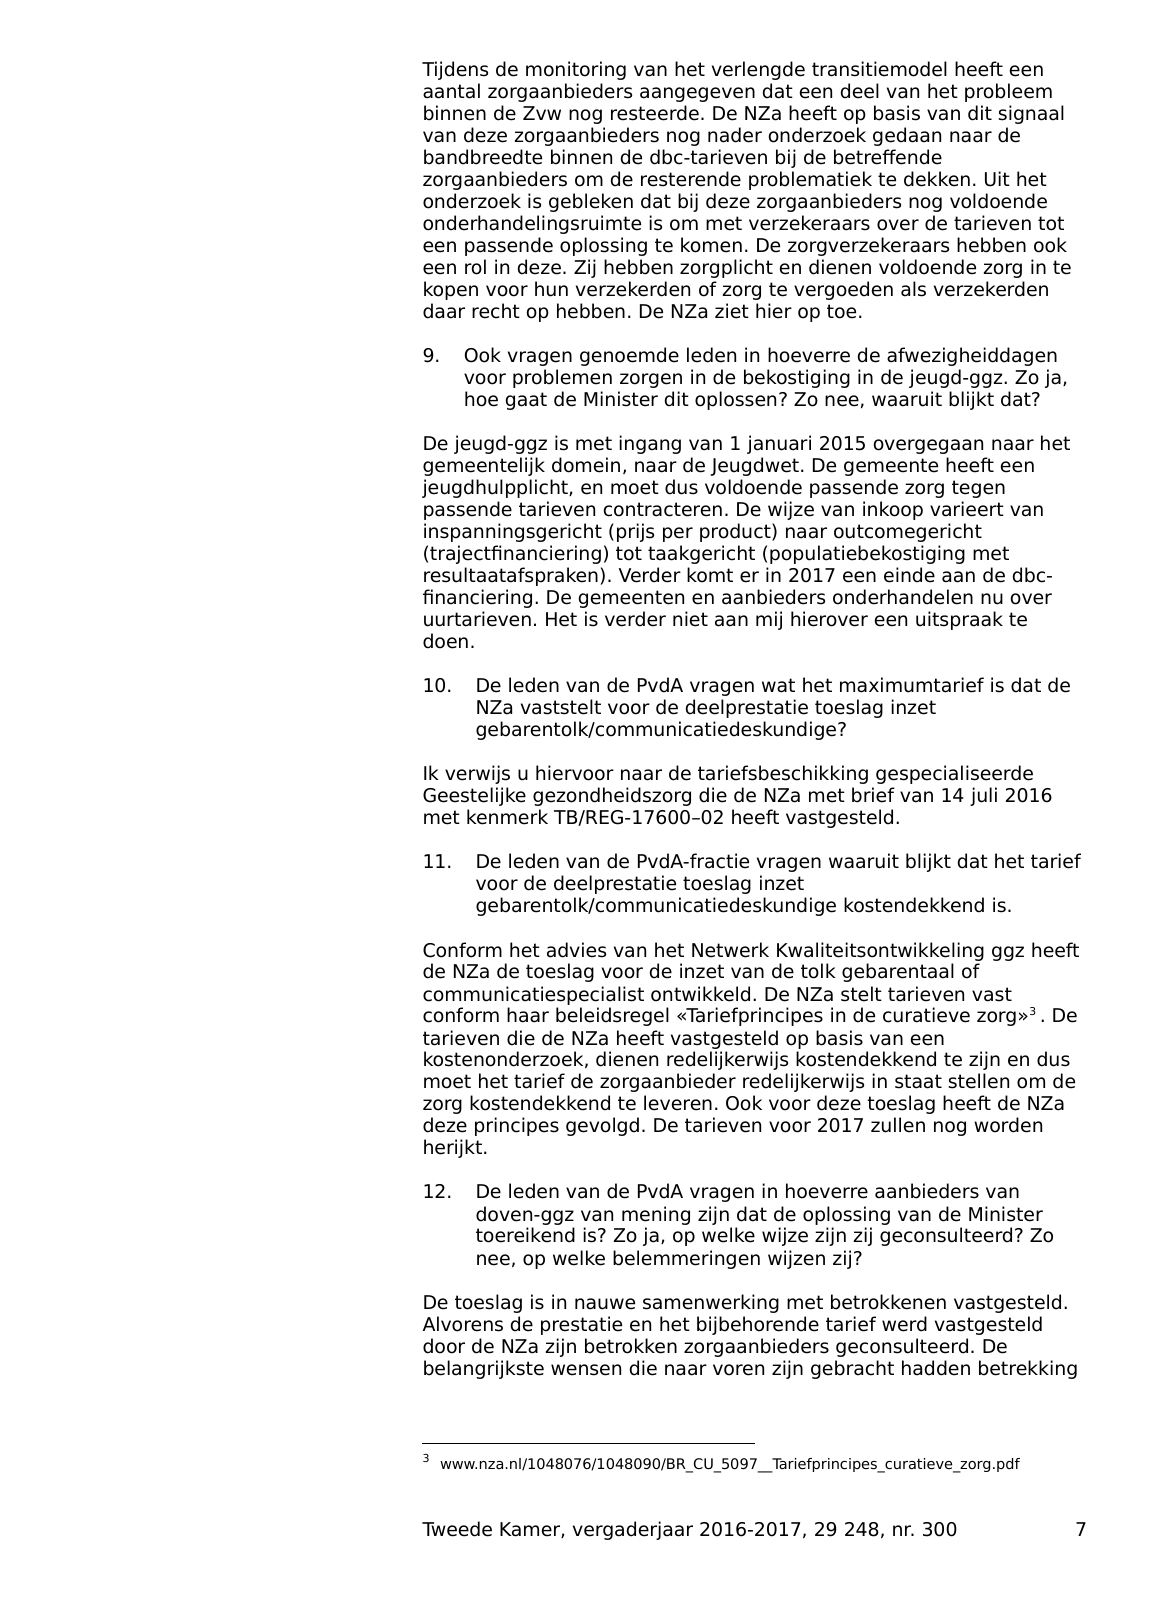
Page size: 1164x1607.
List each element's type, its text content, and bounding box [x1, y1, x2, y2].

text Conform het advies van het Netwerk Kwaliteitsontwikkeling ggz heeft de NZa de toeslag voor de inzet van de tolk gebarentaal of communicatiespecialist ontwikkeld. De NZa stelt tarieven vast conform haar beleidsregel «Tariefprincipes in de curatieve zorg». De tarieven die de NZa heeft vastgesteld op basis van een kostenonderzoek, dienen redelijkerwijs kostendekkend te zijn en dus moet het tarief de zorgaanbieder redelijkerwijs in staat stellen om de zorg kostendekkend te leveren. Ook voor deze toeslag heeft de NZa deze principes gevolgd. De tarieven voor 2017 zullen nog worden herijkt. [422, 939, 1087, 1159]
text 11. De leden van de PvdA-fractie vragen waaruit blijkt dat het tarief voor de deelprestatie toeslag inzet gebarentolk/communicatiedeskundige kostendekkend is. [422, 851, 1087, 917]
text 9. Ook vragen genoemde leden in hoeverre de afwezigheiddagen voor problemen zorgen in de bekostiging in de jeugd-ggz. Zo ja, hoe gaat de Minister dit oplossen? Zo nee, waaruit blijkt dat? [422, 345, 1087, 411]
text www.nza.nl/1048076/1048090/BR_CU_5097__Tariefprincipes_curatieve_zorg.pdf [422, 1452, 1087, 1474]
text 12. De leden van de PvdA vragen in hoeverre aanbieders van doven-ggz van mening zijn dat de oplossing van de Minister toereikend is? Zo ja, op welke wijze zijn zij geconsulteerd? Zo nee, op welke belemmeringen wijzen zij? [422, 1181, 1087, 1269]
text De jeugd-ggz is met ingang van 1 januari 2015 overgegaan naar het gemeentelijk domein, naar de Jeugdwet. De gemeente heeft een jeugdhulpplicht, en moet dus voldoende passende zorg tegen passende tarieven contracteren. De wijze van inkoop varieert van inspanningsgericht (prijs per product) naar outcomegericht (trajectfinanciering) tot taakgericht (populatiebekostiging met resultaatafspraken). Verder komt er in 2017 een einde aan de dbc-financiering. De gemeenten en aanbieders onderhandelen nu over uurtarieven. Het is verder niet aan mij hierover een uitspraak te doen. [422, 433, 1087, 653]
text De toeslag is in nauwe samenwerking met betrokkenen vastgesteld. Alvorens de prestatie en het bijbehorende tarief werd vastgesteld door de NZa zijn betrokken zorgaanbieders geconsulteerd. De belangrijkste wensen die naar voren zijn gebracht hadden betrekking [422, 1292, 1087, 1379]
text Tijdens de monitoring van het verlengde transitiemodel heeft een aantal zorgaanbieders aangegeven dat een deel van het probleem binnen de Zvw nog resteerde. De NZa heeft op basis van dit signaal van deze zorgaanbieders nog nader onderzoek gedaan naar de bandbreedte binnen de dbc-tarieven bij de betreffende zorgaanbieders om de resterende problematiek te dekken. Uit het onderzoek is gebleken dat bij deze zorgaanbieders nog voldoende onderhandelingsruimte is om met verzekeraars over de tarieven tot een passende oplossing te komen. De zorgverzekeraars hebben ook een rol in deze. Zij hebben zorgplicht en dienen voldoende zorg in te kopen voor hun verzekerden of zorg te vergoeden als verzekerden daar recht op hebben. De NZa ziet hier op toe. [422, 59, 1087, 323]
text 10. De leden van de PvdA vragen wat het maximumtarief is dat de NZa vaststelt voor de deelprestatie toeslag inzet gebarentolk/communicatiedeskundige? [422, 675, 1087, 741]
text Ik verwijs u hiervoor naar de tariefsbeschikking gespecialiseerde Geestelijke gezondheidszorg die de NZa met brief van 14 juli 2016 met kenmerk TB/REG-17600–02 heeft vastgesteld. [422, 763, 1087, 829]
